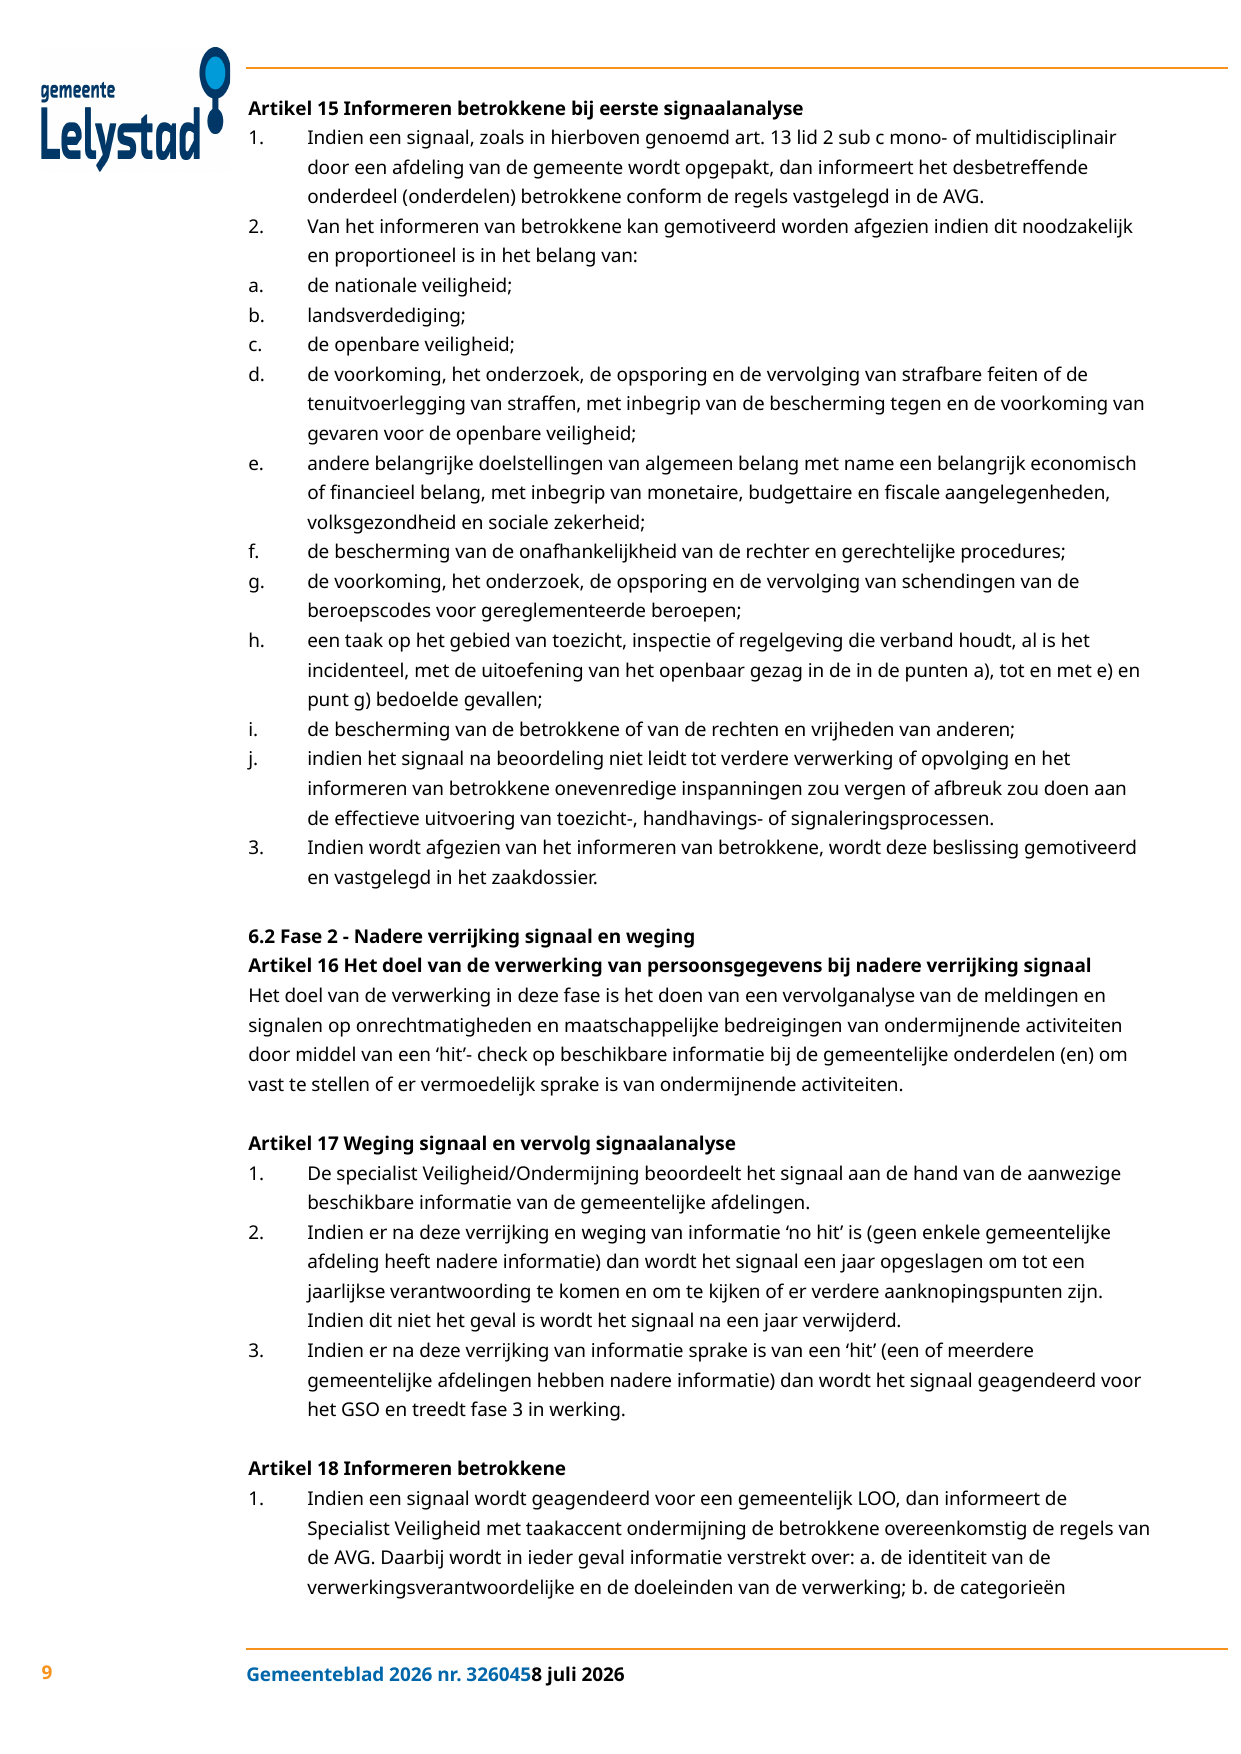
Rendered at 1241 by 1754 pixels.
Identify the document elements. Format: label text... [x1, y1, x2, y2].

list de voorkoming, het onderzoek, de opsporing en de vervolging van strafbare feiten of de tenuitvoerlegging van straffen, met inbegrip van de bescherming tegen en de voorkoming van gevaren voor de openbare veiligheid; [248, 361, 1152, 446]
text Artikel 18 Informeren betrokkene [248, 1456, 1152, 1481]
list de nationale veiligheid; [248, 272, 1152, 298]
list andere belangrijke doelstellingen van algemeen belang met name een belangrijk economisch of financieel belang, met inbegrip van monetaire, budgettaire en fiscale aangelegenheden, volksgezondheid en sociale zekerheid; [248, 450, 1152, 535]
list Indien een signaal, zoals in hierboven genoemd art. 13 lid 2 sub c mono- of multidisciplinair door een afdeling van de gemeente wordt opgepakt, dan informeert het desbetreffende onderdeel (onderdelen) betrokkene conform de regels vastgelegd in de AVG. [248, 124, 1152, 209]
picture [41, 47, 231, 172]
list de bescherming van de betrokkene of van de rechten en vrijheden van anderen; [248, 716, 1152, 742]
text 6.2 Fase 2 - Nadere verrijking signaal en weging [248, 923, 1152, 949]
list Indien wordt afgezien van het informeren van betrokkene, wordt deze beslissing gemotiveerd en vastgelegd in het zaakdossier. [248, 834, 1152, 890]
list De specialist Veiligheid/Ondermijning beoordeelt het signaal aan de hand van de aanwezige beschikbare informatie van de gemeentelijke afdelingen. [248, 1160, 1152, 1215]
list Van het informeren van betrokkene kan gemotiveerd worden afgezien indien dit noodzakelijk en proportioneel is in het belang van: [248, 213, 1152, 268]
list de voorkoming, het onderzoek, de opsporing en de vervolging van schendingen van de beroepscodes voor gereglementeerde beroepen; [248, 568, 1152, 623]
list landsverdediging; [248, 302, 1152, 328]
text Het doel van de verwerking in deze fase is het doen van een vervolganalyse van de meldingen en signalen op onrechtmatigheden en maatschappelijke bedreigingen van ondermijnende activiteiten door middel van een ‘hit’- check op beschikbare informatie bij de gemeentelijke onderdelen (en) om vast te stellen of er vermoedelijk sprake is van ondermijnende activiteiten. [248, 982, 1152, 1097]
list Indien er na deze verrijking en weging van informatie ‘no hit’ is (geen enkele gemeentelijke afdeling heeft nadere informatie) dan wordt het signaal een jaar opgeslagen om tot een jaarlijkse verantwoording te komen en om te kijken of er verdere aanknopingspunten zijn. Indien dit niet het geval is wordt het signaal na een jaar verwijderd. [248, 1219, 1152, 1333]
text Artikel 15 Informeren betrokkene bij eerste signaalanalyse [248, 95, 1152, 121]
list Indien er na deze verrijking van informatie sprake is van een ‘hit’ (een of meerdere gemeentelijke afdelingen hebben nadere informatie) dan wordt het signaal geagendeerd voor het GSO en treedt fase 3 in werking. [248, 1337, 1152, 1422]
list indien het signaal na beoordeling niet leidt tot verdere verwerking of opvolging en het informeren van betrokkene onevenredige inspanningen zou vergen of afbreuk zou doen aan de effectieve uitvoering van toezicht-, handhavings- of signaleringsprocessen. [248, 746, 1152, 831]
list de bescherming van de onafhankelijkheid van de rechter en gerechtelijke procedures; [248, 538, 1152, 564]
text Artikel 16 Het doel van de verwerking van persoonsgegevens bij nadere verrijking signaal [248, 953, 1152, 978]
list de openbare veiligheid; [248, 331, 1152, 357]
list Indien een signaal wordt geagendeerd voor een gemeentelijk LOO, dan informeert de Specialist Veiligheid met taakaccent ondermijning de betrokkene overeenkomstig de regels van de AVG. Daarbij wordt in ieder geval informatie verstrekt over: a. de identiteit van de verwerkingsverantwoordelijke en de doeleinden van de verwerking; b. de categorieën [248, 1485, 1152, 1600]
list een taak op het gebied van toezicht, inspectie of regelgeving die verband houdt, al is het incidenteel, met de uitoefening van het openbaar gezag in de in de punten a), tot en met e) en punt g) bedoelde gevallen; [248, 627, 1152, 712]
text Artikel 17 Weging signaal en vervolg signaalanalyse [248, 1130, 1152, 1156]
